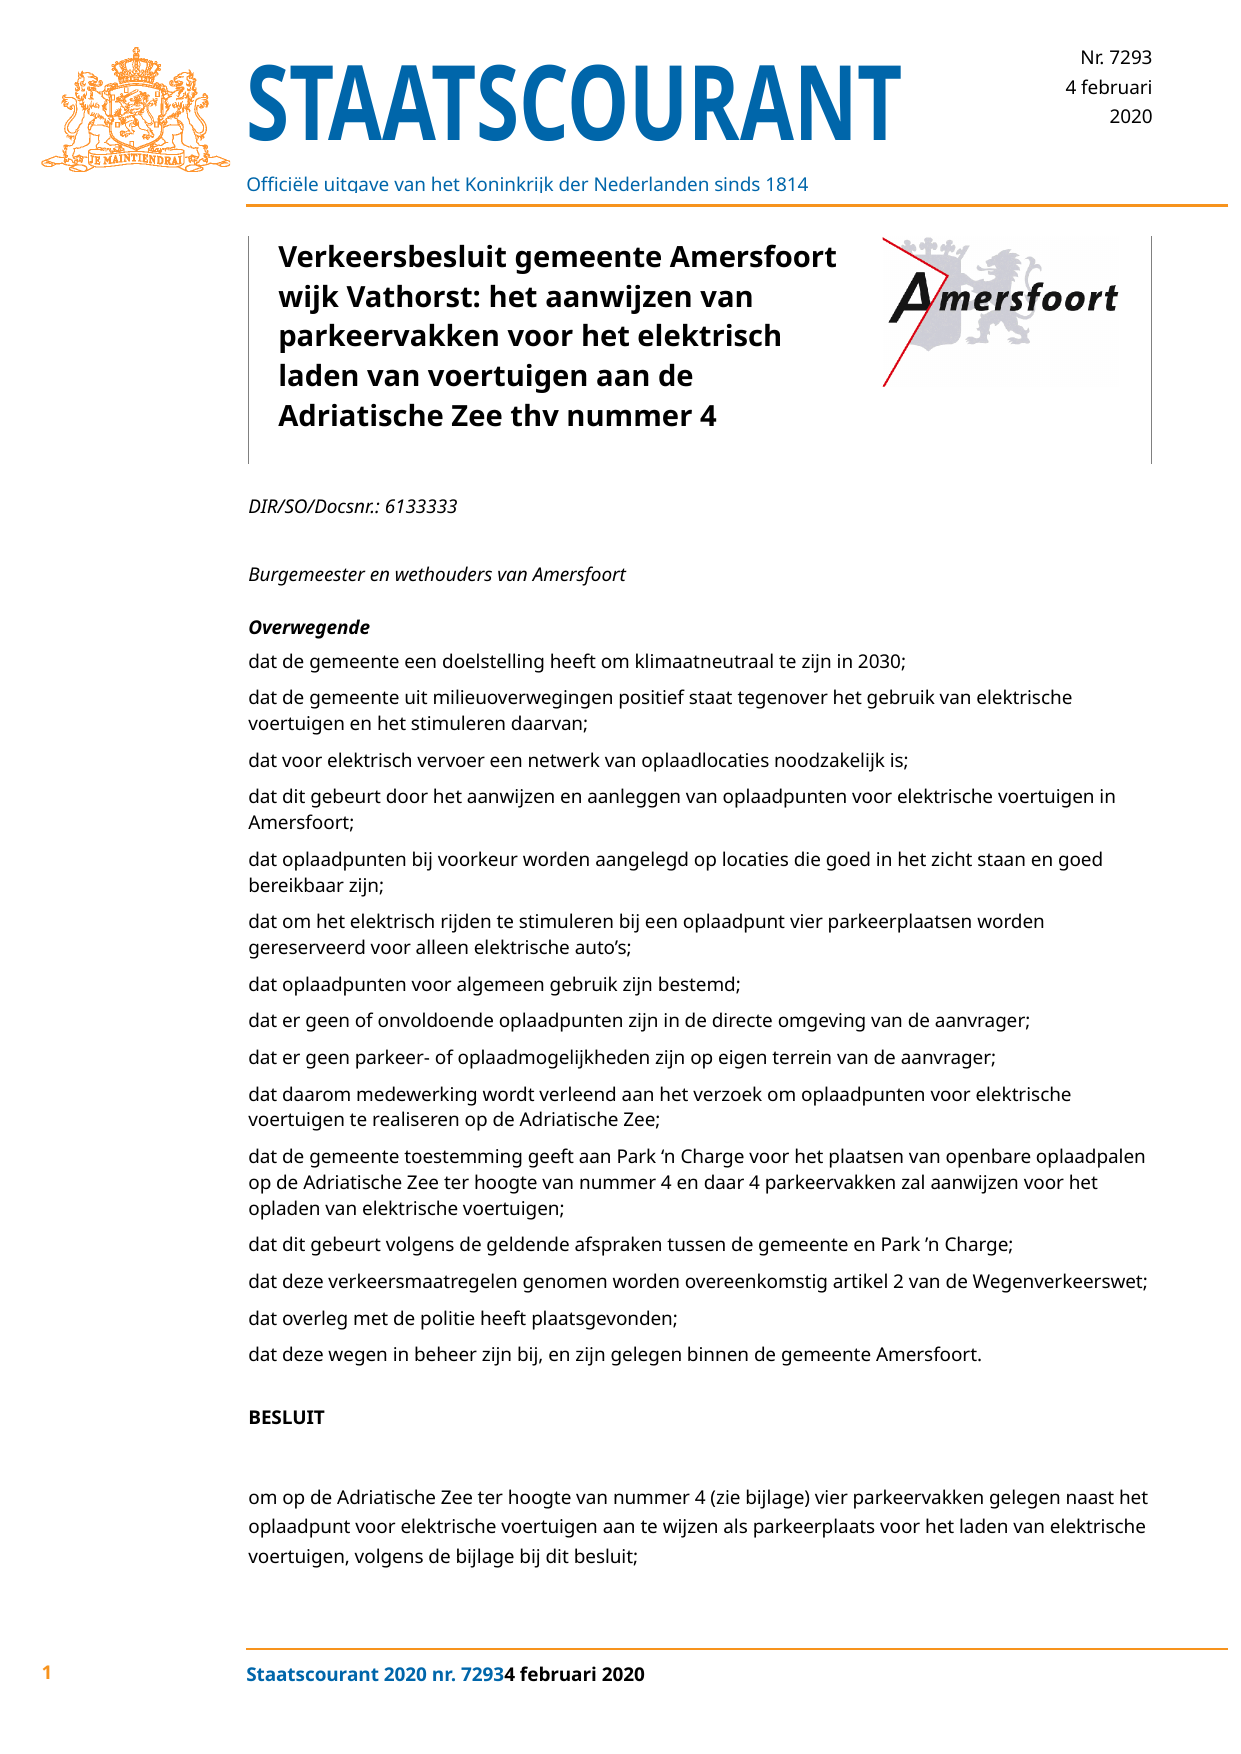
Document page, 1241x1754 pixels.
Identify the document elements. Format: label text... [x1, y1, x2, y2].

table_header [850, 236, 1151, 464]
picture [882, 236, 1119, 387]
text om op de Adriatische Zee ter hoogte van nummer 4 (zie bijlage) vier parkeervakken gelegen naast het oplaadpunt voor elektrische voertuigen aan te wijzen als parkeerplaats voor het laden van elektrische voertuigen, volgens de bijlage bij dit besluit; [248, 1484, 1152, 1569]
text BESLUIT [248, 1404, 1152, 1430]
text dat oplaadpunten voor algemeen gebruik zijn bestemd; [248, 971, 1152, 997]
text dat deze wegen in beheer zijn bij, en zijn gelegen binnen de gemeente Amersfoort. [248, 1341, 1152, 1367]
text dat voor elektrisch vervoer een netwerk van oplaadlocaties noodzakelijk is; [248, 747, 1152, 773]
text dat dit gebeurt volgens de geldende afspraken tussen de gemeente en Park ’n Charge; [248, 1231, 1152, 1257]
text dat er geen of onvoldoende oplaadpunten zijn in de directe omgeving van de aanvrager; [248, 1007, 1152, 1033]
text Overwegende [248, 614, 1152, 639]
text dat de gemeente uit milieuoverwegingen positief staat tegenover het gebruik van elektrische voertuigen en het stimuleren daarvan; [248, 684, 1152, 736]
picture [41, 47, 231, 172]
table_header Verkeersbesluit gemeente Amersfoort wijk Vathorst: het aanwijzen van parkeervakken voor het elektrisch laden van voertuigen aan de Adriatische Zee thv nummer 4 [249, 236, 850, 464]
text dat deze verkeersmaatregelen genomen worden overeenkomstig artikel 2 van de Wegenverkeerswet; [248, 1268, 1152, 1294]
text dat de gemeente een doelstelling heeft om klimaatneutraal te zijn in 2030; [248, 648, 1152, 674]
text dat om het elektrisch rijden te stimuleren bij een oplaadpunt vier parkeerplaatsen worden gereserveerd voor alleen elektrische auto’s; [248, 908, 1152, 960]
text Burgemeester en wethouders van Amersfoort [248, 561, 1152, 587]
text dat de gemeente toestemming geeft aan Park ‘n Charge voor het plaatsen van openbare oplaadpalen op de Adriatische Zee ter hoogte van nummer 4 en daar 4 parkeervakken zal aanwijzen voor het opladen van elektrische voertuigen; [248, 1143, 1152, 1220]
text dat daarom medewerking wordt verleend aan het verzoek om oplaadpunten voor elektrische voertuigen te realiseren op de Adriatische Zee; [248, 1081, 1152, 1132]
text dat overleg met de politie heeft plaatsgevonden; [248, 1305, 1152, 1330]
text dat dit gebeurt door het aanwijzen en aanleggen van oplaadpunten voor elektrische voertuigen in Amersfoort; [248, 784, 1152, 835]
text DIR/SO/Docsnr.: 6133333 [248, 493, 1152, 519]
text dat er geen parkeer- of oplaadmogelijkheden zijn op eigen terrein van de aanvrager; [248, 1044, 1152, 1070]
text dat oplaadpunten bij voorkeur worden aangelegd op locaties die goed in het zicht staan en goed bereikbaar zijn; [248, 846, 1152, 897]
